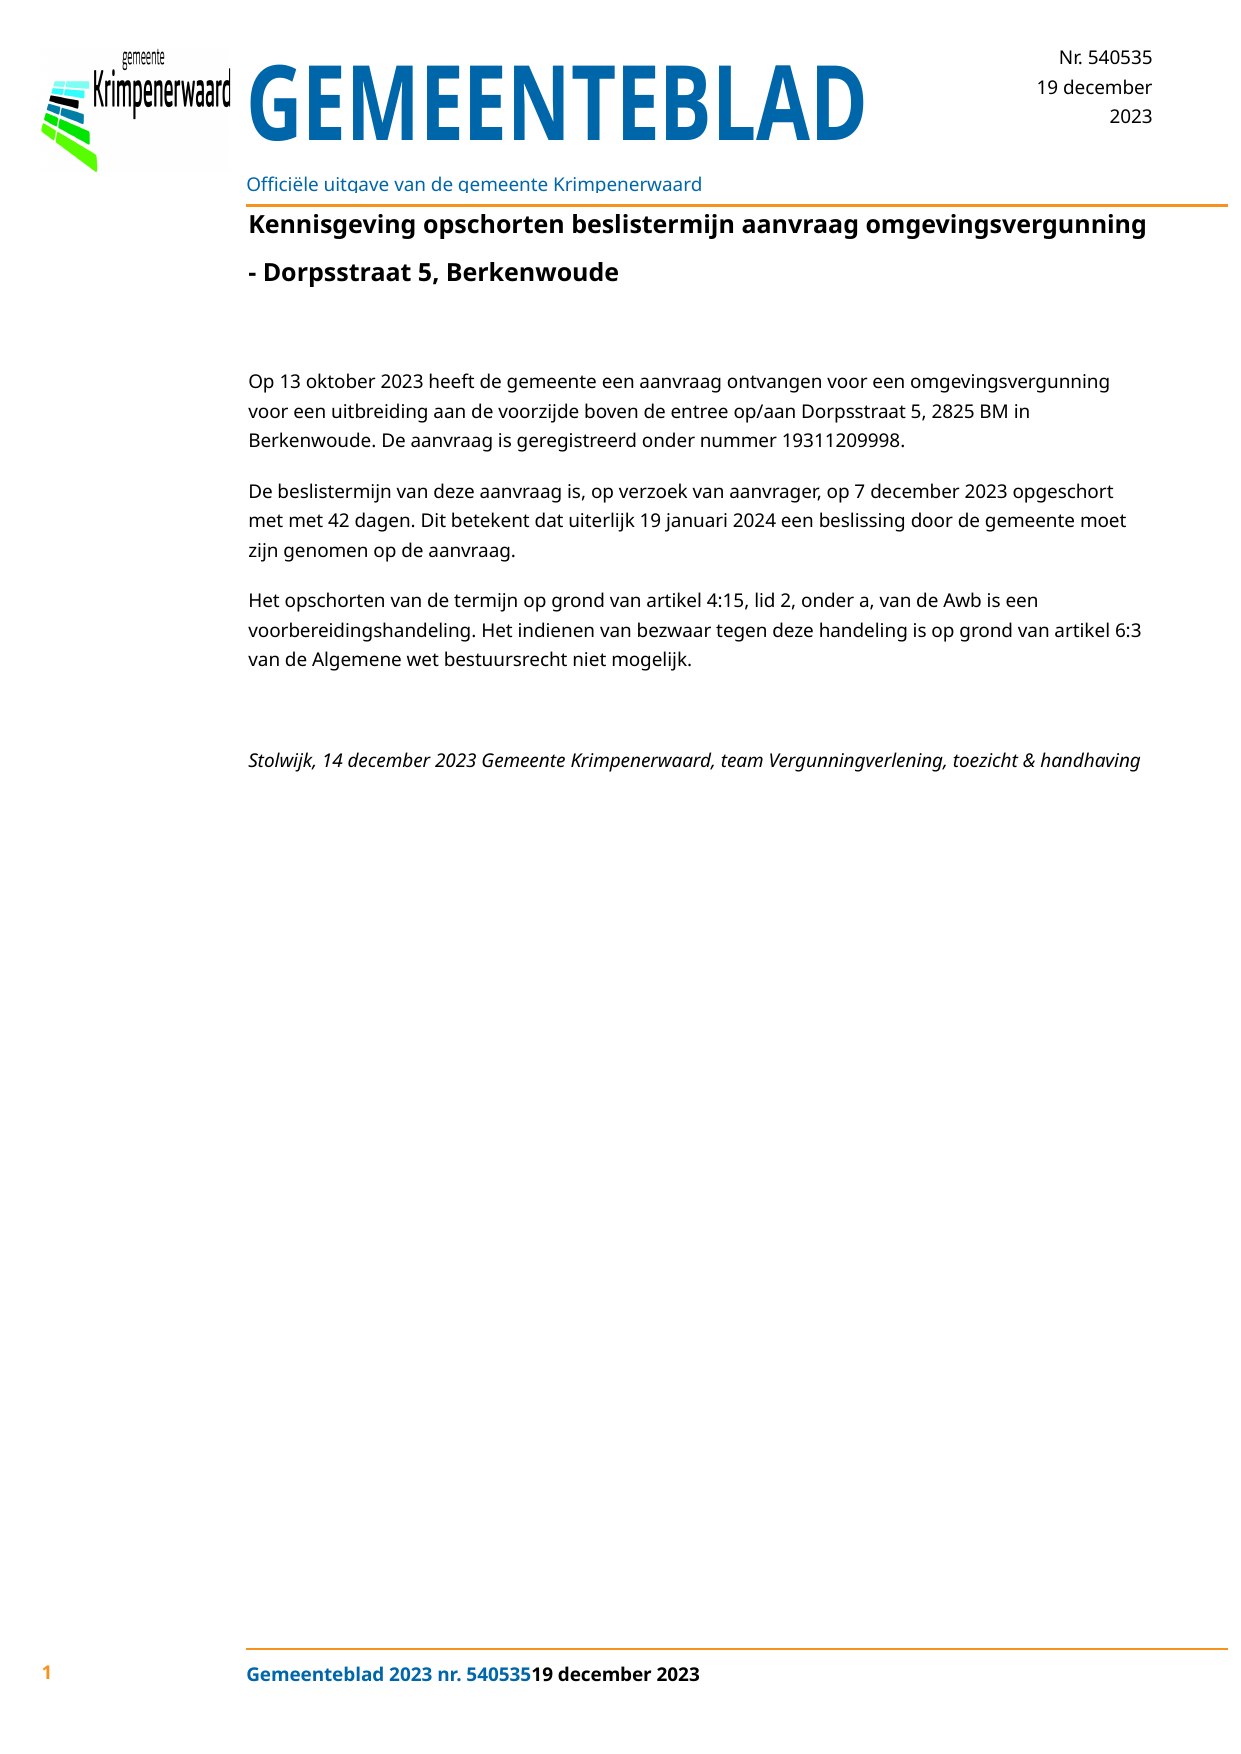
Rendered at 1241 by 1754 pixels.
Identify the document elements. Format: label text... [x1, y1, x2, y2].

text De beslistermijn van deze aanvraag is, op verzoek van aanvrager, op 7 december 2023 opgeschort met met 42 dagen. Dit betekent dat uiterlijk 19 januari 2024 een beslissing door de gemeente moet zijn genomen op de aanvraag. [248, 478, 1152, 563]
text Op 13 oktober 2023 heeft de gemeente een aanvraag ontvangen voor een omgevingsvergunning voor een uitbreiding aan de voorzijde boven de entree op/aan Dorpsstraat 5, 2825 BM in Berkenwoude. De aanvraag is geregistreerd onder nummer 19311209998. [248, 368, 1152, 453]
text Stolwijk, 14 december 2023 Gemeente Krimpenerwaard, team Vergunningverlening, toezicht & handhaving [248, 747, 1152, 773]
text Het opschorten van de termijn op grond van artikel 4:15, lid 2, onder a, van de Awb is een voorbereidingshandeling. Het indienen van bezwaar tegen deze handeling is op grond van artikel 6:3 van de Algemene wet bestuursrecht niet mogelijk. [248, 587, 1152, 672]
picture [41, 47, 231, 172]
text Kennisgeving opschorten beslistermijn aanvraag omgevingsvergunning - Dorpsstraat 5, Berkenwoude [248, 207, 1152, 288]
